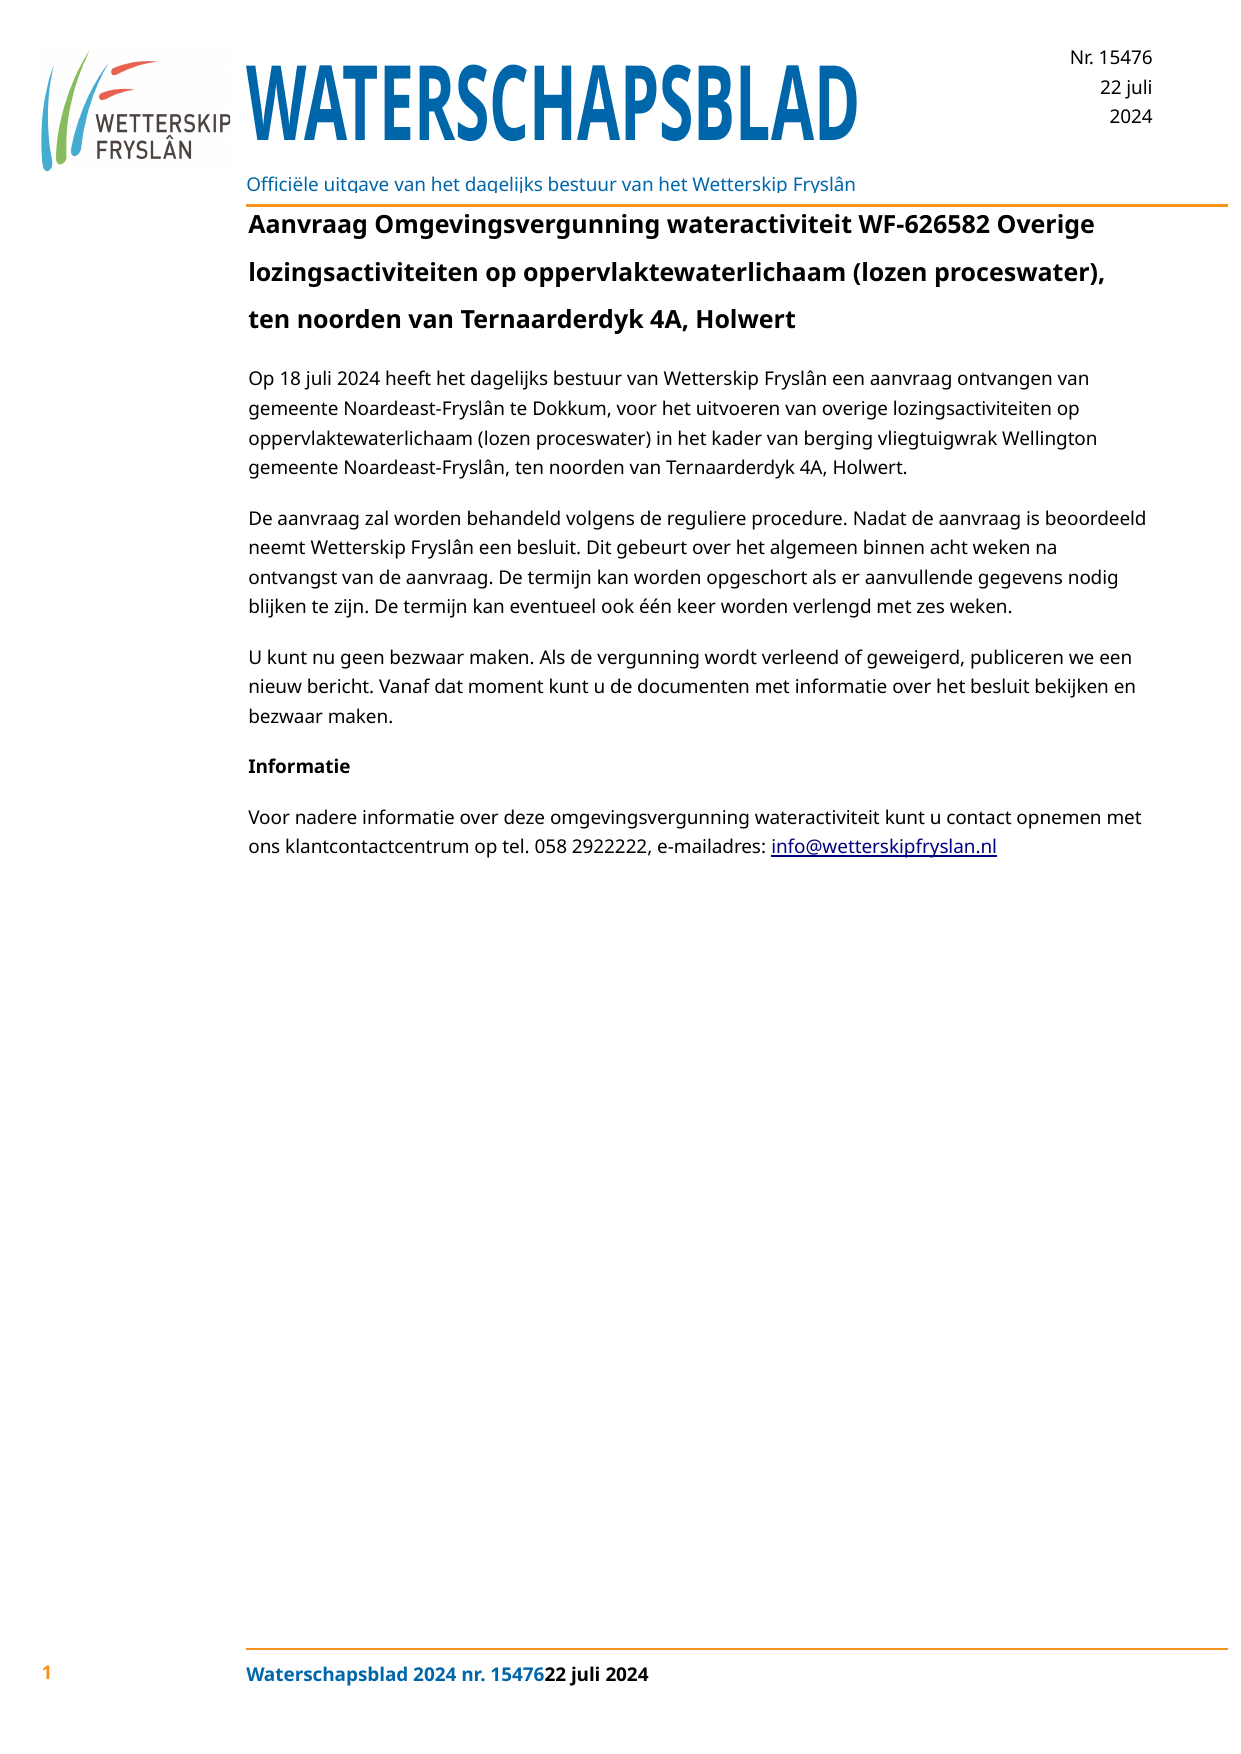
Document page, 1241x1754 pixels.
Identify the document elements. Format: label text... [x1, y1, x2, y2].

text U kunt nu geen bezwaar maken. Als de vergunning wordt verleend of geweigerd, publiceren we een nieuw bericht. Vanaf dat moment kunt u de documenten met informatie over het besluit bekijken en bezwaar maken. [248, 644, 1152, 729]
picture [41, 47, 231, 172]
text Aanvraag Omgevingsvergunning wateractiviteit WF-626582 Overige lozingsactiviteiten op oppervlaktewaterlichaam (lozen proceswater), ten noorden van Ternaarderdyk 4A, Holwert [248, 207, 1152, 336]
text Informatie [248, 753, 1152, 779]
text Voor nadere informatie over deze omgevingsvergunning wateractiviteit kunt u contact opnemen met ons klantcontactcentrum op tel. 058 2922222, e-mailadres: info@wetterskipfryslan.nl [248, 804, 1152, 859]
text De aanvraag zal worden behandeld volgens de reguliere procedure. Nadat de aanvraag is beoordeeld neemt Wetterskip Fryslân een besluit. Dit gebeurt over het algemeen binnen acht weken na ontvangst van de aanvraag. De termijn kan worden opgeschort als er aanvullende gegevens nodig blijken te zijn. De termijn kan eventueel ook één keer worden verlengd met zes weken. [248, 505, 1152, 619]
text Op 18 juli 2024 heeft het dagelijks bestuur van Wetterskip Fryslân een aanvraag ontvangen van gemeente Noardeast-Fryslân te Dokkum, voor het uitvoeren van overige lozingsactiviteiten op oppervlaktewaterlichaam (lozen proceswater) in het kader van berging vliegtuigwrak Wellington gemeente Noardeast-Fryslân, ten noorden van Ternaarderdyk 4A, Holwert. [248, 366, 1152, 480]
